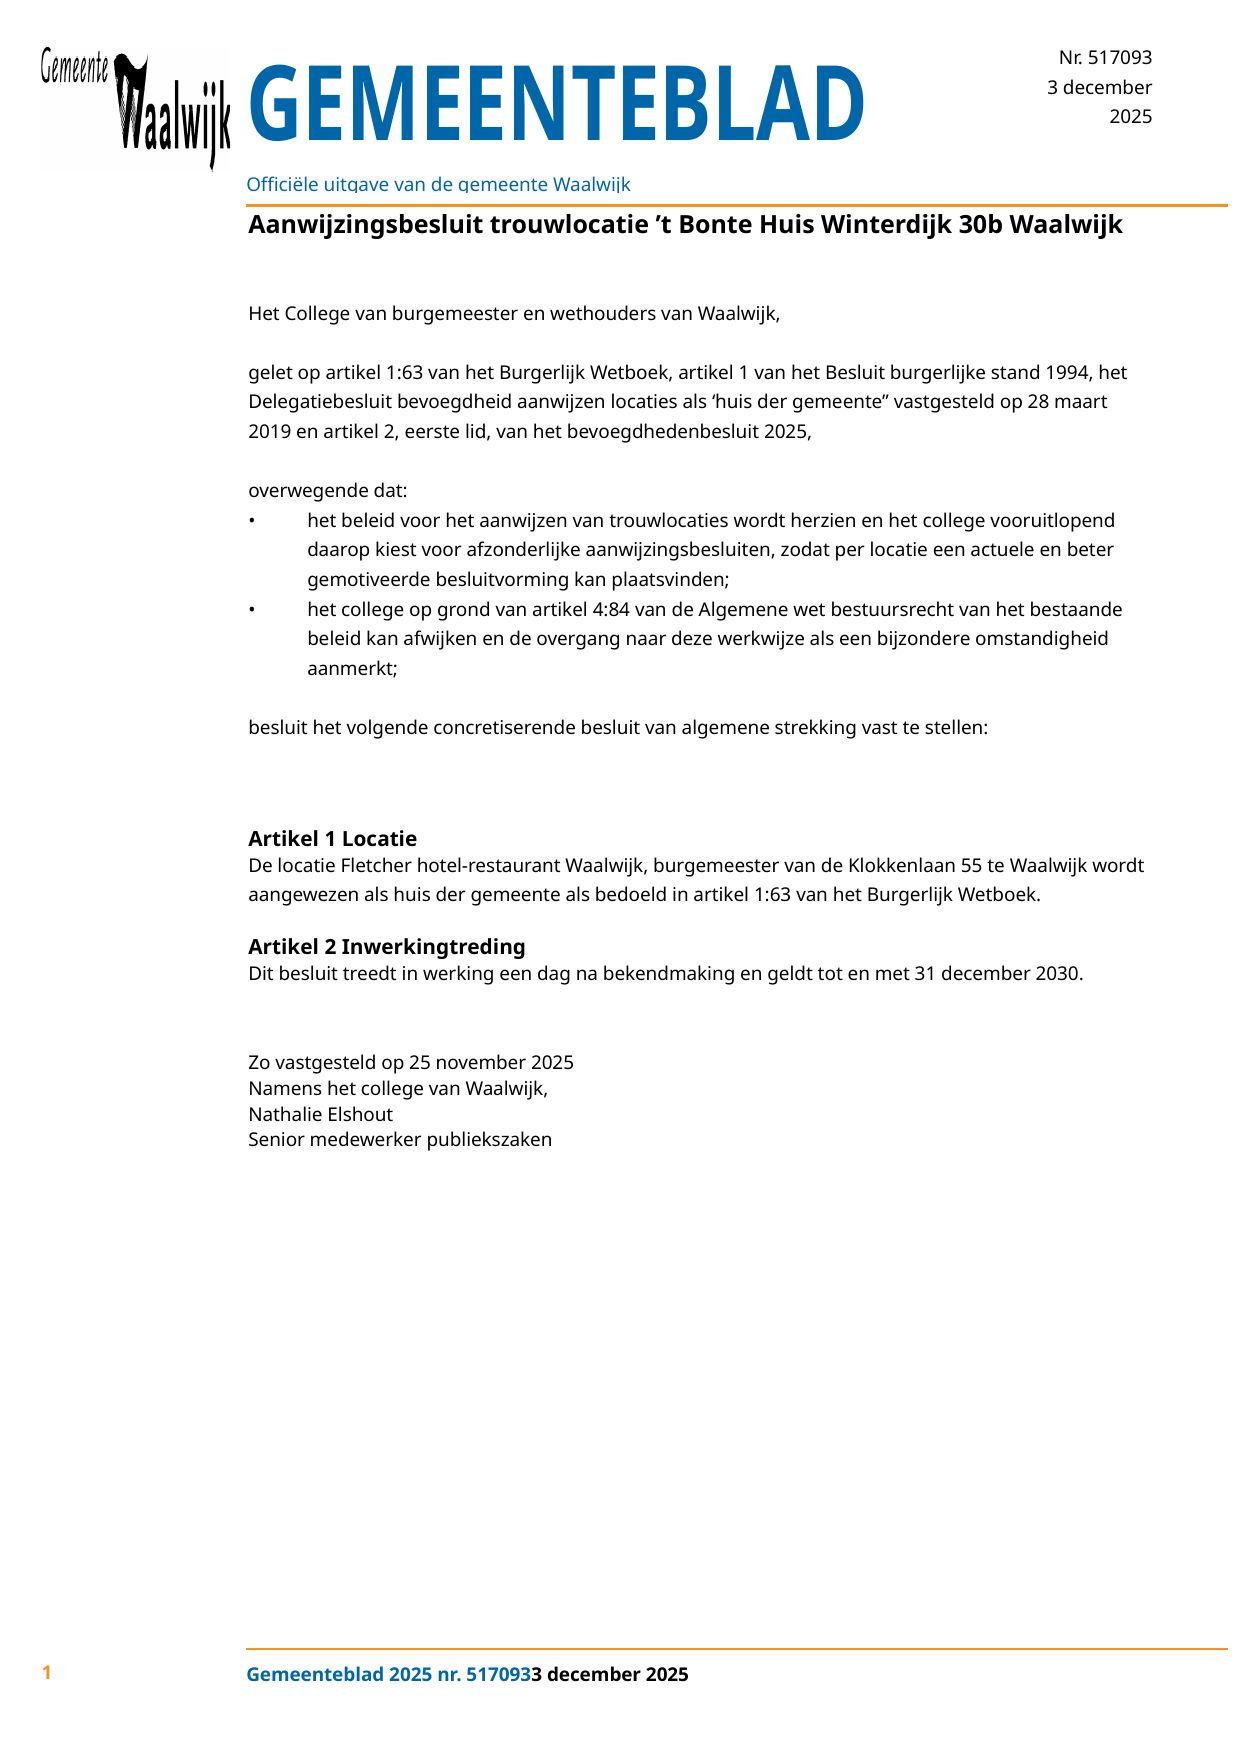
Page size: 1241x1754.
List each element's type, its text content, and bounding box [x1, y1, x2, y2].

text Namens het college van Waalwijk, [248, 1075, 1152, 1101]
text Aanwijzingsbesluit trouwlocatie ’t Bonte Huis Winterdijk 30b Waalwijk [248, 207, 1152, 241]
text Dit besluit treedt in werking een dag na bekendmaking en geldt tot en met 31 december 2030. [248, 961, 1152, 986]
text De locatie Fletcher hotel-restaurant Waalwijk, burgemeester van de Klokkenlaan 55 te Waalwijk wordt aangewezen als huis der gemeente als bedoeld in artikel 1:63 van het Burgerlijk Wetboek. [248, 852, 1152, 907]
text Artikel 1 Locatie [248, 824, 1152, 852]
text Het College van burgemeester en wethouders van Waalwijk, [248, 300, 1152, 326]
text overwegende dat: [248, 477, 1152, 503]
text Nathalie Elshout [248, 1101, 1152, 1126]
list het college op grond van artikel 4:84 van de Algemene wet bestuursrecht van het bestaande beleid kan afwijken en de overgang naar deze werkwijze als een bijzondere omstandigheid aanmerkt; [248, 596, 1152, 681]
text Artikel 2 Inwerkingtreding [248, 932, 1152, 961]
picture [41, 47, 231, 172]
text gelet op artikel 1:63 van het Burgerlijk Wetboek, artikel 1 van het Besluit burgerlijke stand 1994, het Delegatiebesluit bevoegdheid aanwijzen locaties als ‘huis der gemeente” vastgesteld op 28 maart 2019 en artikel 2, eerste lid, van het bevoegdhedenbesluit 2025, [248, 359, 1152, 444]
text besluit het volgende concretiserende besluit van algemene strekking vast te stellen: [248, 714, 1152, 740]
text Zo vastgesteld op 25 november 2025 [248, 1049, 1152, 1075]
text Senior medewerker publiekszaken [248, 1126, 1152, 1152]
list het beleid voor het aanwijzen van trouwlocaties wordt herzien en het college vooruitlopend daarop kiest voor afzonderlijke aanwijzingsbesluiten, zodat per locatie een actuele en beter gemotiveerde besluitvorming kan plaatsvinden; [248, 507, 1152, 592]
